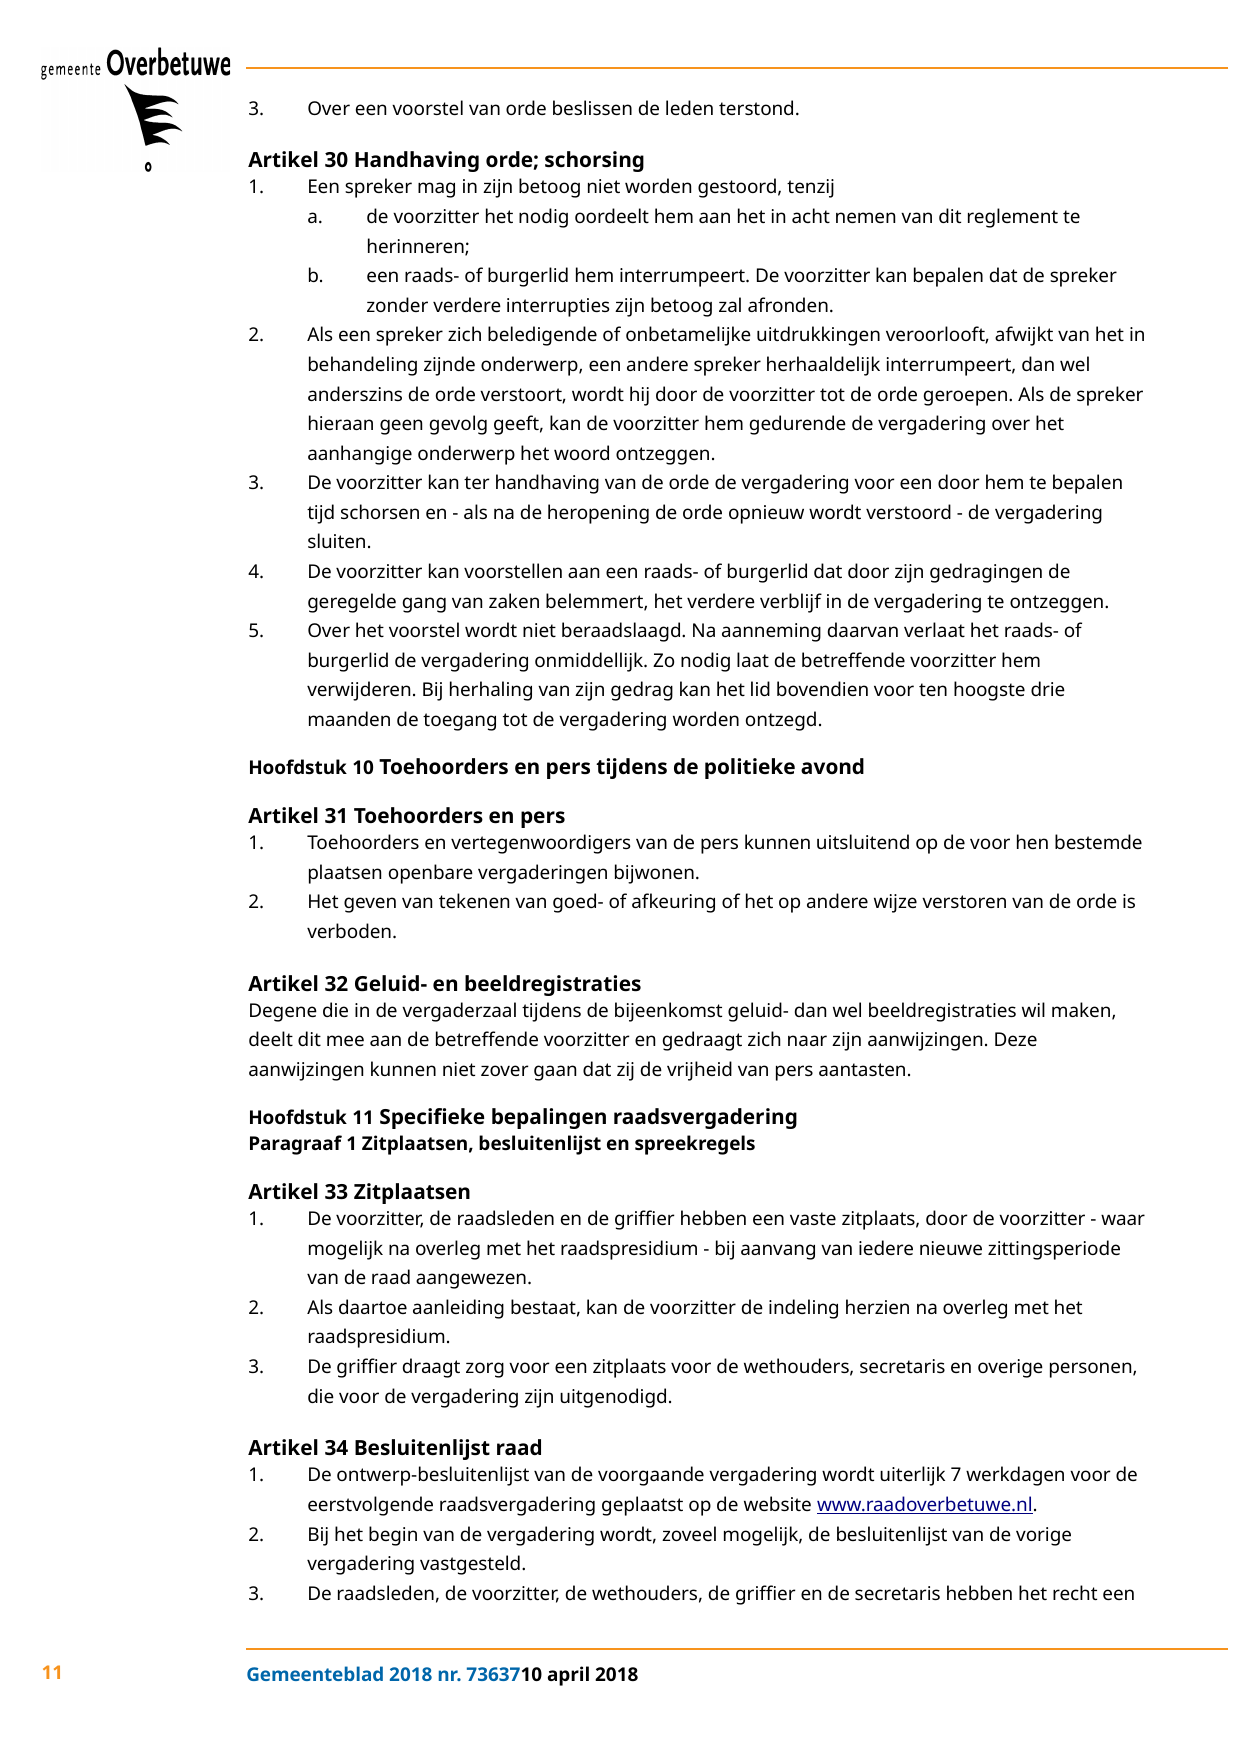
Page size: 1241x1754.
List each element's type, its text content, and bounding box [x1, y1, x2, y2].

text Artikel 30 Handhaving orde; schorsing [248, 145, 1152, 174]
text Hoofdstuk 10 Toehoorders en pers tijdens de politieke avond [248, 752, 1152, 780]
list De ontwerp-besluitenlijst van de voorgaande vergadering wordt uiterlijk 7 werkdagen voor de eerstvolgende raadsvergadering geplaatst op de website www.raadoverbetuwe.nl. [248, 1462, 1152, 1517]
list De voorzitter kan ter handhaving van de orde de vergadering voor een door hem te bepalen tijd schorsen en - als na de heropening de orde opnieuw wordt verstoord - de vergadering sluiten. [248, 469, 1152, 554]
text Paragraaf 1 Zitplaatsen, besluitenlijst en spreekregels [248, 1130, 1152, 1156]
text Artikel 32 Geluid- en beeldregistraties [248, 969, 1152, 997]
list De griffier draagt zorg voor een zitplaats voor de wethouders, secretaris en overige personen, die voor de vergadering zijn uitgenodigd. [248, 1353, 1152, 1408]
list De raadsleden, de voorzitter, de wethouders, de griffier en de secretaris hebben het recht een [248, 1580, 1152, 1606]
picture [41, 47, 231, 172]
text Artikel 31 Toehoorders en pers [248, 801, 1152, 829]
list Als daartoe aanleiding bestaat, kan de voorzitter de indeling herzien na overleg met het raadspresidium. [248, 1294, 1152, 1349]
list Het geven van tekenen van goed- of afkeuring of het op andere wijze verstoren van de orde is verboden. [248, 889, 1152, 944]
list Over het voorstel wordt niet beraadslaagd. Na aanneming daarvan verlaat het raads- of burgerlid de vergadering onmiddellijk. Zo nodig laat de betreffende voorzitter hem verwijderen. Bij herhaling van zijn gedrag kan het lid bovendien voor ten hoogste drie maanden de toegang tot de vergadering worden ontzegd. [248, 617, 1152, 732]
list Over een voorstel van orde beslissen de leden terstond. [248, 95, 1152, 121]
text Degene die in de vergaderzaal tijdens de bijeenkomst geluid- dan wel beeldregistraties wil maken, deelt dit mee aan de betreffende voorzitter en gedraagt zich naar zijn aanwijzingen. Deze aanwijzingen kunnen niet zover gaan dat zij de vrijheid van pers aantasten. [248, 997, 1152, 1082]
list een raads- of burgerlid hem interrumpeert. De voorzitter kan bepalen dat de spreker zonder verdere interrupties zijn betoog zal afronden. [307, 262, 1152, 318]
list De voorzitter, de raadsleden en de griffier hebben een vaste zitplaats, door de voorzitter - waar mogelijk na overleg met het raadspresidium - bij aanvang van iedere nieuwe zittingsperiode van de raad aangewezen. [248, 1205, 1152, 1290]
list Als een spreker zich beledigende of onbetamelijke uitdrukkingen veroorlooft, afwijkt van het in behandeling zijnde onderwerp, een andere spreker herhaaldelijk interrumpeert, dan wel anderszins de orde verstoort, wordt hij door de voorzitter tot de orde geroepen. Als de spreker hieraan geen gevolg geeft, kan de voorzitter hem gedurende de vergadering over het aanhangige onderwerp het woord ontzeggen. [248, 322, 1152, 466]
list Toehoorders en vertegenwoordigers van de pers kunnen uitsluitend op de voor hen bestemde plaatsen openbare vergaderingen bijwonen. [248, 829, 1152, 885]
list Bij het begin van de vergadering wordt, zoveel mogelijk, de besluitenlijst van de vorige vergadering vastgesteld. [248, 1521, 1152, 1576]
list De voorzitter kan voorstellen aan een raads- of burgerlid dat door zijn gedragingen de geregelde gang van zaken belemmert, het verdere verblijf in de vergadering te ontzeggen. [248, 558, 1152, 613]
list Een spreker mag in zijn betoog niet worden gestoord, tenzij [248, 174, 1152, 199]
text Hoofdstuk 11 Specifieke bepalingen raadsvergadering [248, 1102, 1152, 1130]
text Artikel 34 Besluitenlijst raad [248, 1433, 1152, 1462]
text Artikel 33 Zitplaatsen [248, 1177, 1152, 1205]
list de voorzitter het nodig oordeelt hem aan het in acht nemen van dit reglement te herinneren; [307, 203, 1152, 258]
